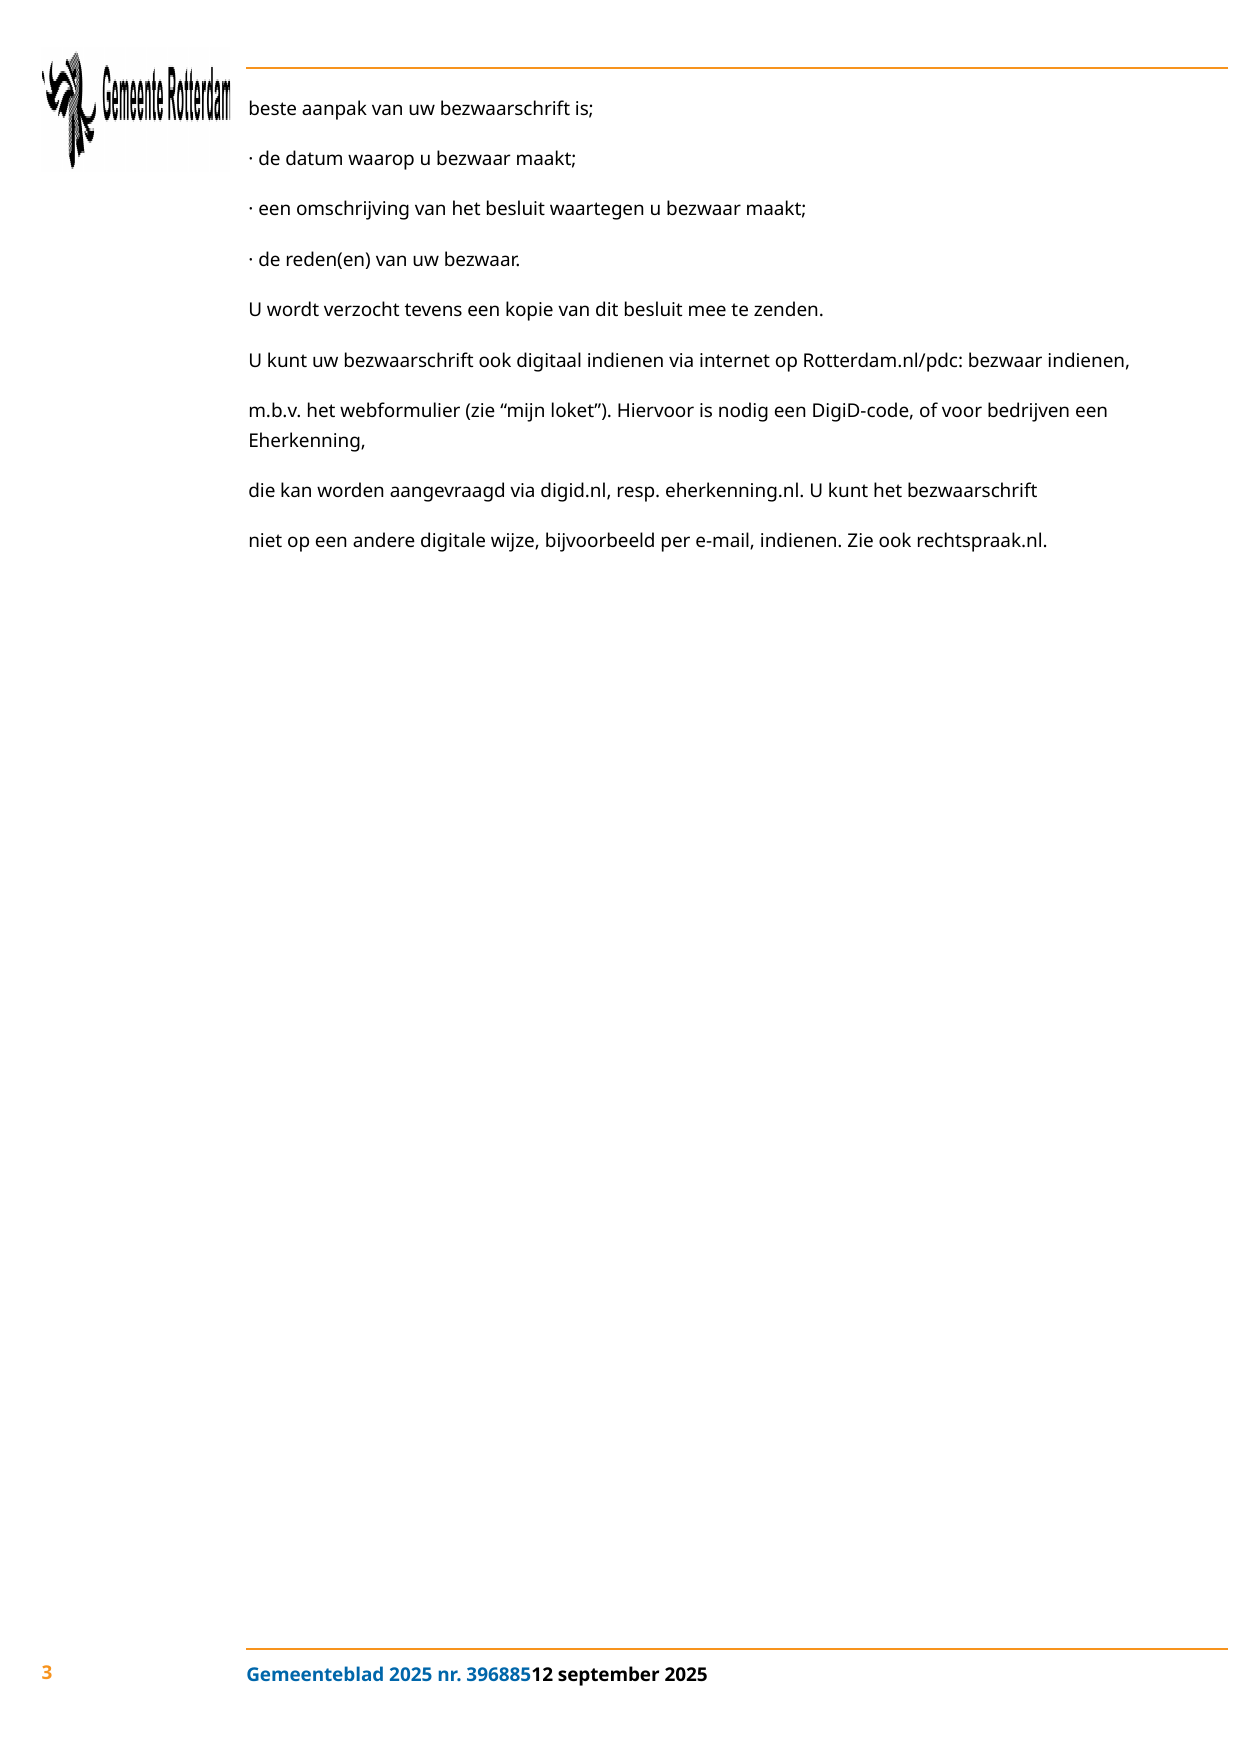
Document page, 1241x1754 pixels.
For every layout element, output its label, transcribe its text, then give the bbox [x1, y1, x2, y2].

text m.b.v. het webformulier (zie “mijn loket”). Hiervoor is nodig een DigiD-code, of voor bedrijven een Eherkenning, [248, 397, 1152, 453]
text · de reden(en) van uw bezwaar. [248, 246, 1152, 272]
text die kan worden aangevraagd via digid.nl, resp. eherkenning.nl. U kunt het bezwaarschrift [248, 477, 1152, 503]
text U wordt verzocht tevens een kopie van dit besluit mee te zenden. [248, 296, 1152, 322]
text · de datum waarop u bezwaar maakt; [248, 145, 1152, 171]
text · een omschrijving van het besluit waartegen u bezwaar maakt; [248, 196, 1152, 221]
text U kunt uw bezwaarschrift ook digitaal indienen via internet op Rotterdam.nl/pdc: bezwaar indienen, [248, 347, 1152, 373]
text niet op een andere digitale wijze, bijvoorbeeld per e-mail, indienen. Zie ook rechtspraak.nl. [248, 528, 1152, 553]
picture [41, 47, 231, 172]
text beste aanpak van uw bezwaarschrift is; [248, 95, 1152, 121]
